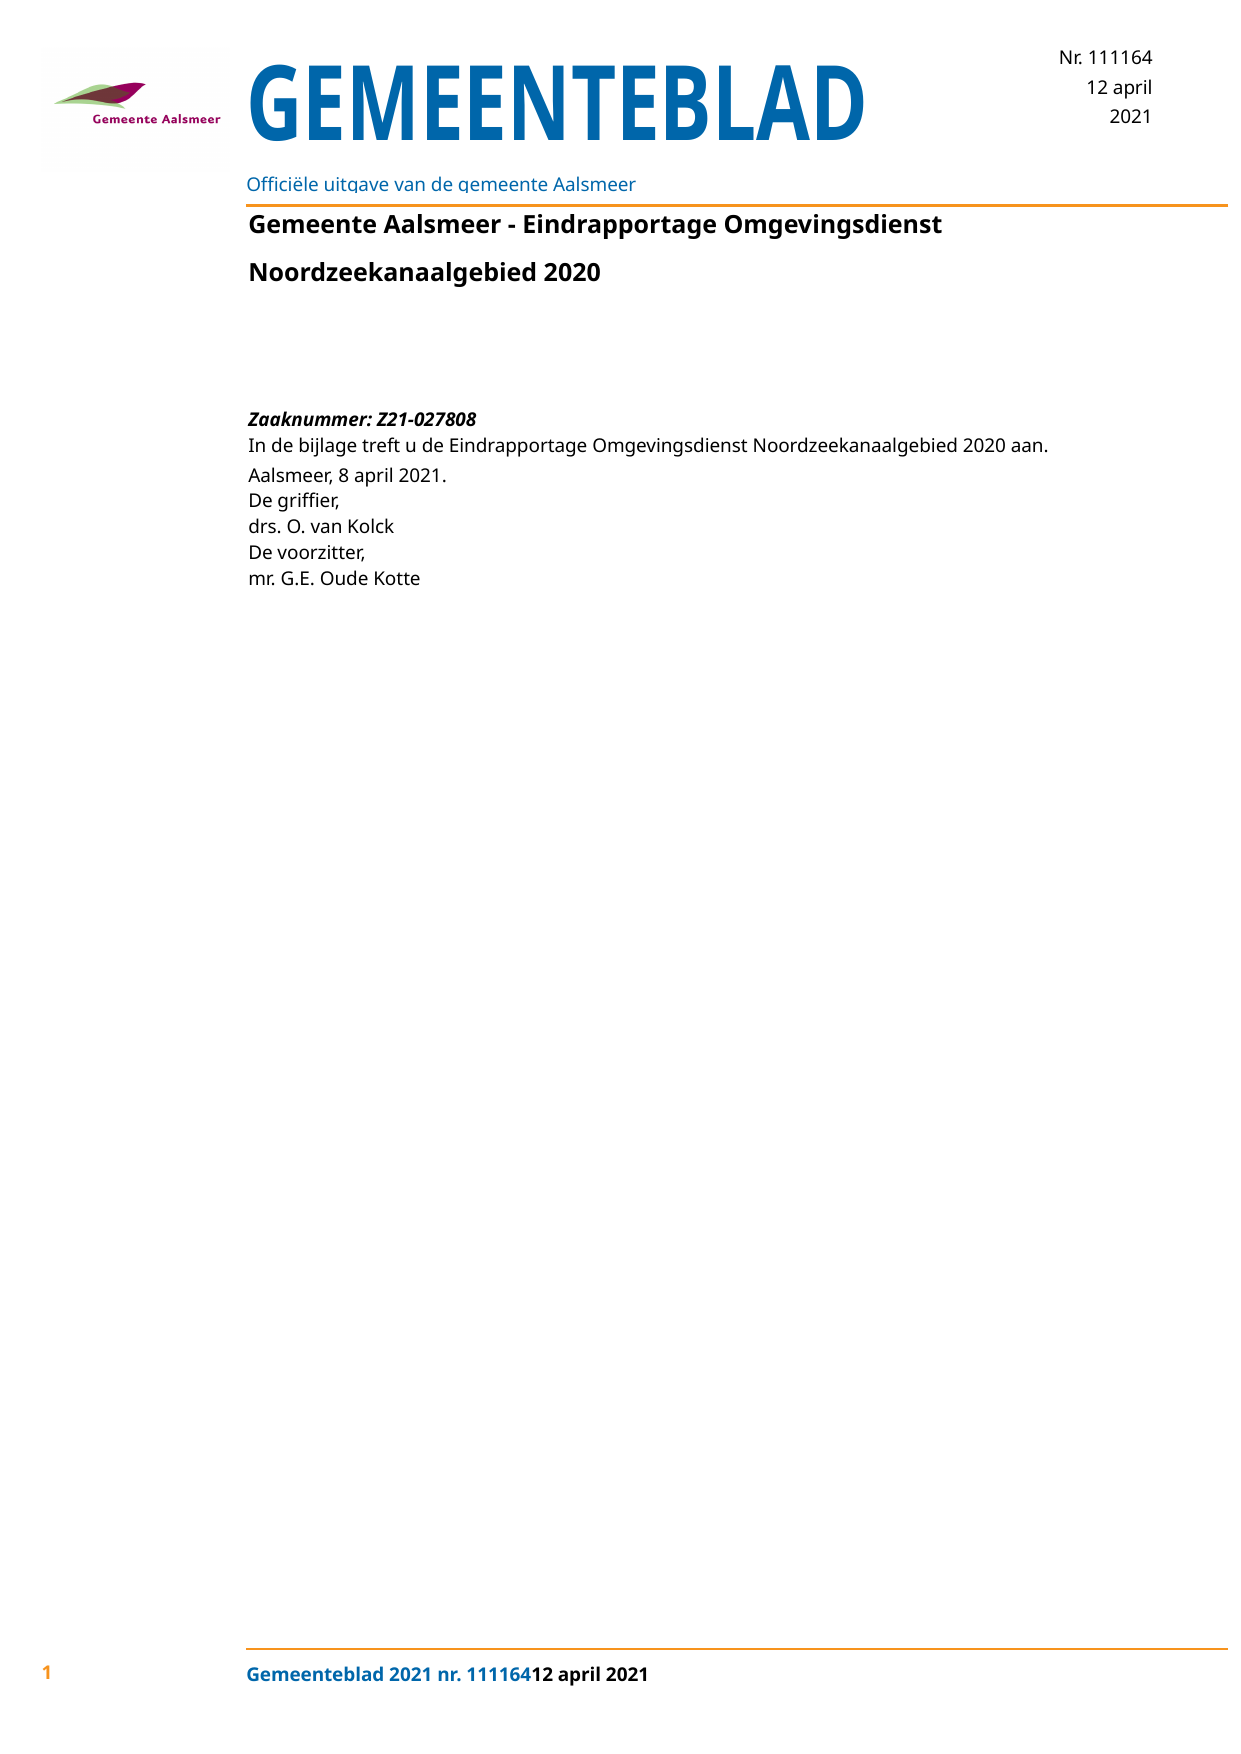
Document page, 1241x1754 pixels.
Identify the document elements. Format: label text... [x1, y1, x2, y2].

text In de bijlage treft u de Eindrapportage Omgevingsdienst Noordzeekanaalgebied 2020 aan. [248, 432, 1152, 458]
text Gemeente Aalsmeer - Eindrapportage Omgevingsdienst Noordzeekanaalgebied 2020 [248, 207, 1152, 288]
text Zaaknummer: Z21-027808 [248, 406, 1152, 432]
text mr. G.E. Oude Kotte [248, 565, 1152, 590]
picture [41, 47, 231, 172]
text De voorzitter, [248, 539, 1152, 565]
text Aalsmeer, 8 april 2021. [248, 462, 1152, 487]
text drs. O. van Kolck [248, 513, 1152, 539]
text De griffier, [248, 487, 1152, 513]
